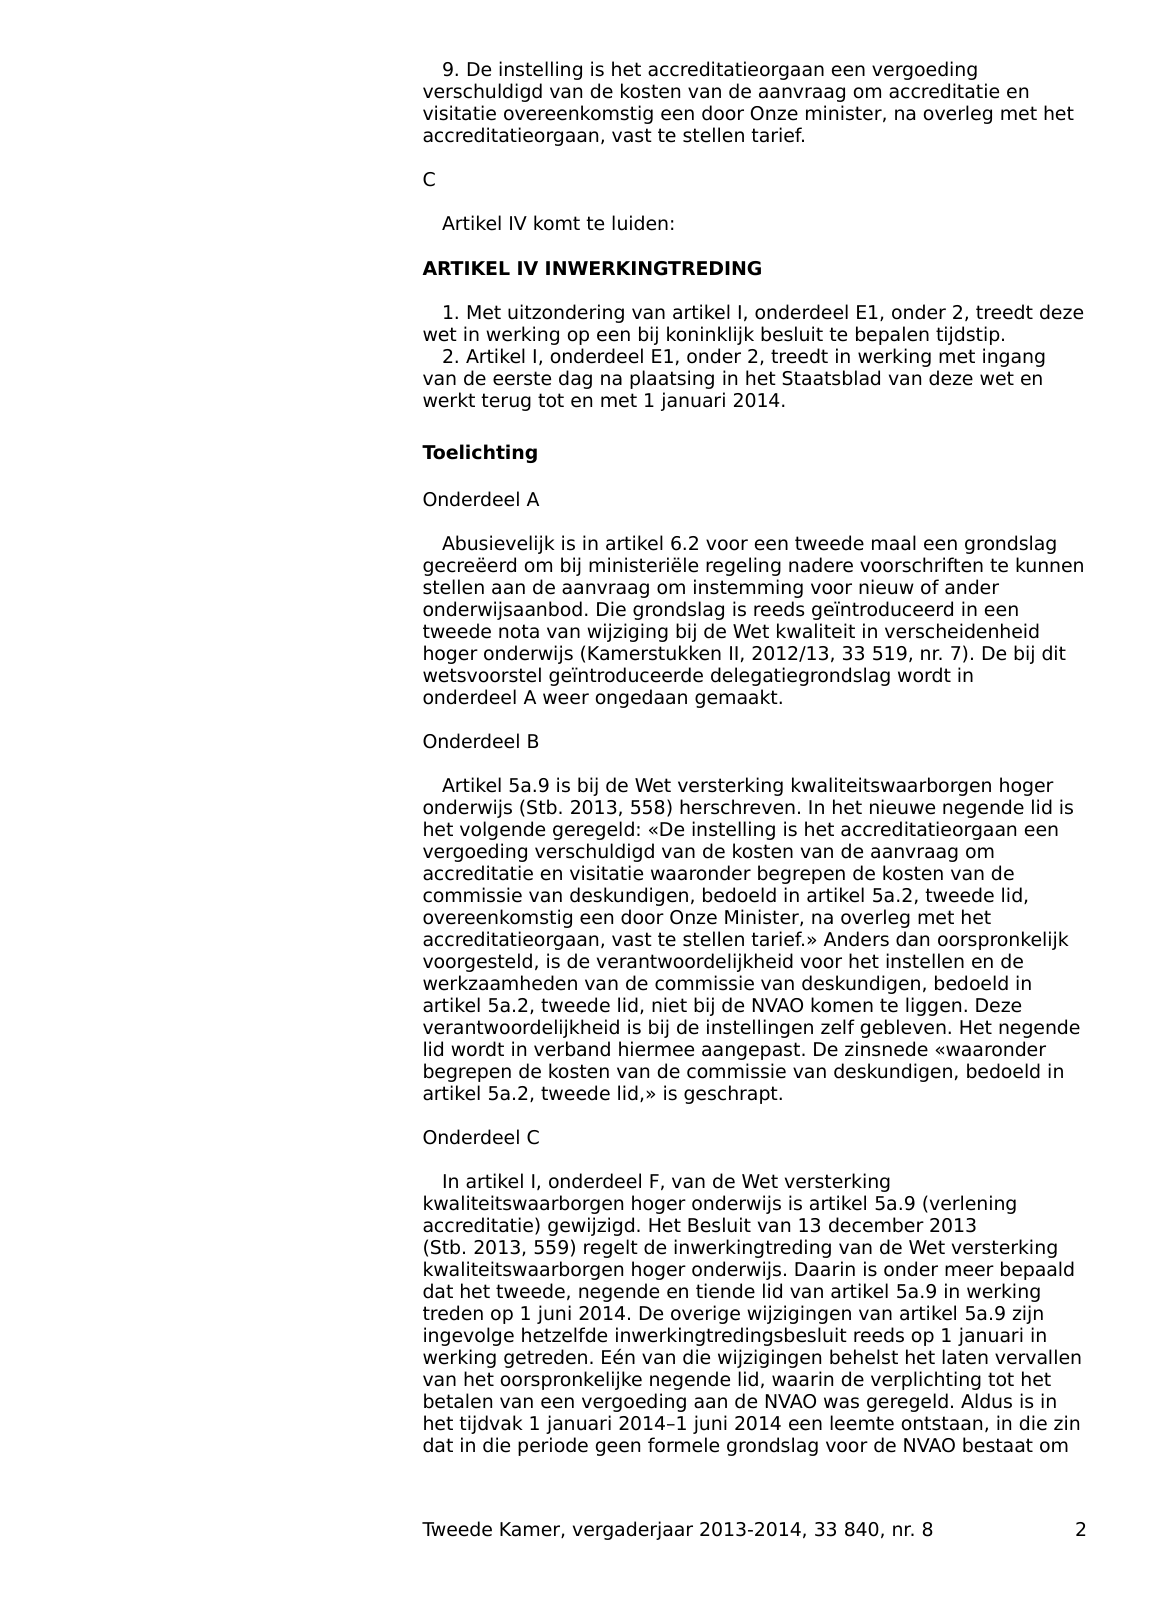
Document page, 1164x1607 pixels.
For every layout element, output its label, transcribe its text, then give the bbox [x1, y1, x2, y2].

subtitle ARTIKEL IV INWERKINGTREDING [422, 257, 1087, 279]
text Artikel IV komt te luiden: [422, 213, 1087, 235]
text Artikel 5a.9 is bij de Wet versterking kwaliteitswaarborgen hoger onderwijs (Stb. 2013, 558) herschreven. In het nieuwe negende lid is het volgende geregeld: «De instelling is het accreditatieorgaan een vergoeding verschuldigd van de kosten van de aanvraag om accreditatie en visitatie waaronder begrepen de kosten van de commissie van deskundigen, bedoeld in artikel 5a.2, tweede lid, overeenkomstig een door Onze Minister, na overleg met het accreditatieorgaan, vast te stellen tarief.» Anders dan oorspronkelijk voorgesteld, is de verantwoordelijkheid voor het instellen en de werkzaamheden van de commissie van deskundigen, bedoeld in artikel 5a.2, tweede lid, niet bij de NVAO komen te liggen. Deze verantwoordelijkheid is bij de instellingen zelf gebleven. Het negende lid wordt in verband hiermee aangepast. De zinsnede «waaronder begrepen de kosten van de commissie van deskundigen, bedoeld in artikel 5a.2, tweede lid,» is geschrapt. [422, 775, 1087, 1104]
text Abusievelijk is in artikel 6.2 voor een tweede maal een grondslag gecreëerd om bij ministeriële regeling nadere voorschriften te kunnen stellen aan de aanvraag om instemming voor nieuw of ander onderwijsaanbod. Die grondslag is reeds geïntroduceerd in een tweede nota van wijziging bij de Wet kwaliteit in verscheidenheid hoger onderwijs (Kamerstukken II, 2012/13, 33 519, nr. 7). De bij dit wetsvoorstel geïntroduceerde delegatiegrondslag wordt in onderdeel A weer ongedaan gemaakt. [422, 533, 1087, 708]
subtitle Onderdeel A [422, 488, 1087, 511]
subtitle C [422, 169, 1087, 191]
subtitle Onderdeel C [422, 1127, 1087, 1149]
subtitle Onderdeel B [422, 731, 1087, 753]
text 2. Artikel I, onderdeel E1, onder 2, treedt in werking met ingang van de eerste dag na plaatsing in het Staatsblad van deze wet en werkt terug tot en met 1 januari 2014. [422, 346, 1087, 412]
subtitle Toelichting [422, 442, 1087, 463]
text 1. Met uitzondering van artikel I, onderdeel E1, onder 2, treedt deze wet in werking op een bij koninklijk besluit te bepalen tijdstip. [422, 302, 1087, 346]
text In artikel I, onderdeel F, van de Wet versterking kwaliteitswaarborgen hoger onderwijs is artikel 5a.9 (verlening accreditatie) gewijzigd. Het Besluit van 13 december 2013 (Stb. 2013, 559) regelt de inwerkingtreding van de Wet versterking kwaliteitswaarborgen hoger onderwijs. Daarin is onder meer bepaald dat het tweede, negende en tiende lid van artikel 5a.9 in werking treden op 1 juni 2014. De overige wijzigingen van artikel 5a.9 zijn ingevolge hetzelfde inwerkingtredingsbesluit reeds op 1 januari in werking getreden. Eén van die wijzigingen behelst het laten vervallen van het oorspronkelijke negende lid, waarin de verplichting tot het betalen van een vergoeding aan de NVAO was geregeld. Aldus is in het tijdvak 1 januari 2014–1 juni 2014 een leemte ontstaan, in die zin dat in die periode geen formele grondslag voor de NVAO bestaat om [422, 1171, 1087, 1457]
text 9. De instelling is het accreditatieorgaan een vergoeding verschuldigd van de kosten van de aanvraag om accreditatie en visitatie overeenkomstig een door Onze minister, na overleg met het accreditatieorgaan, vast te stellen tarief. [422, 59, 1087, 147]
